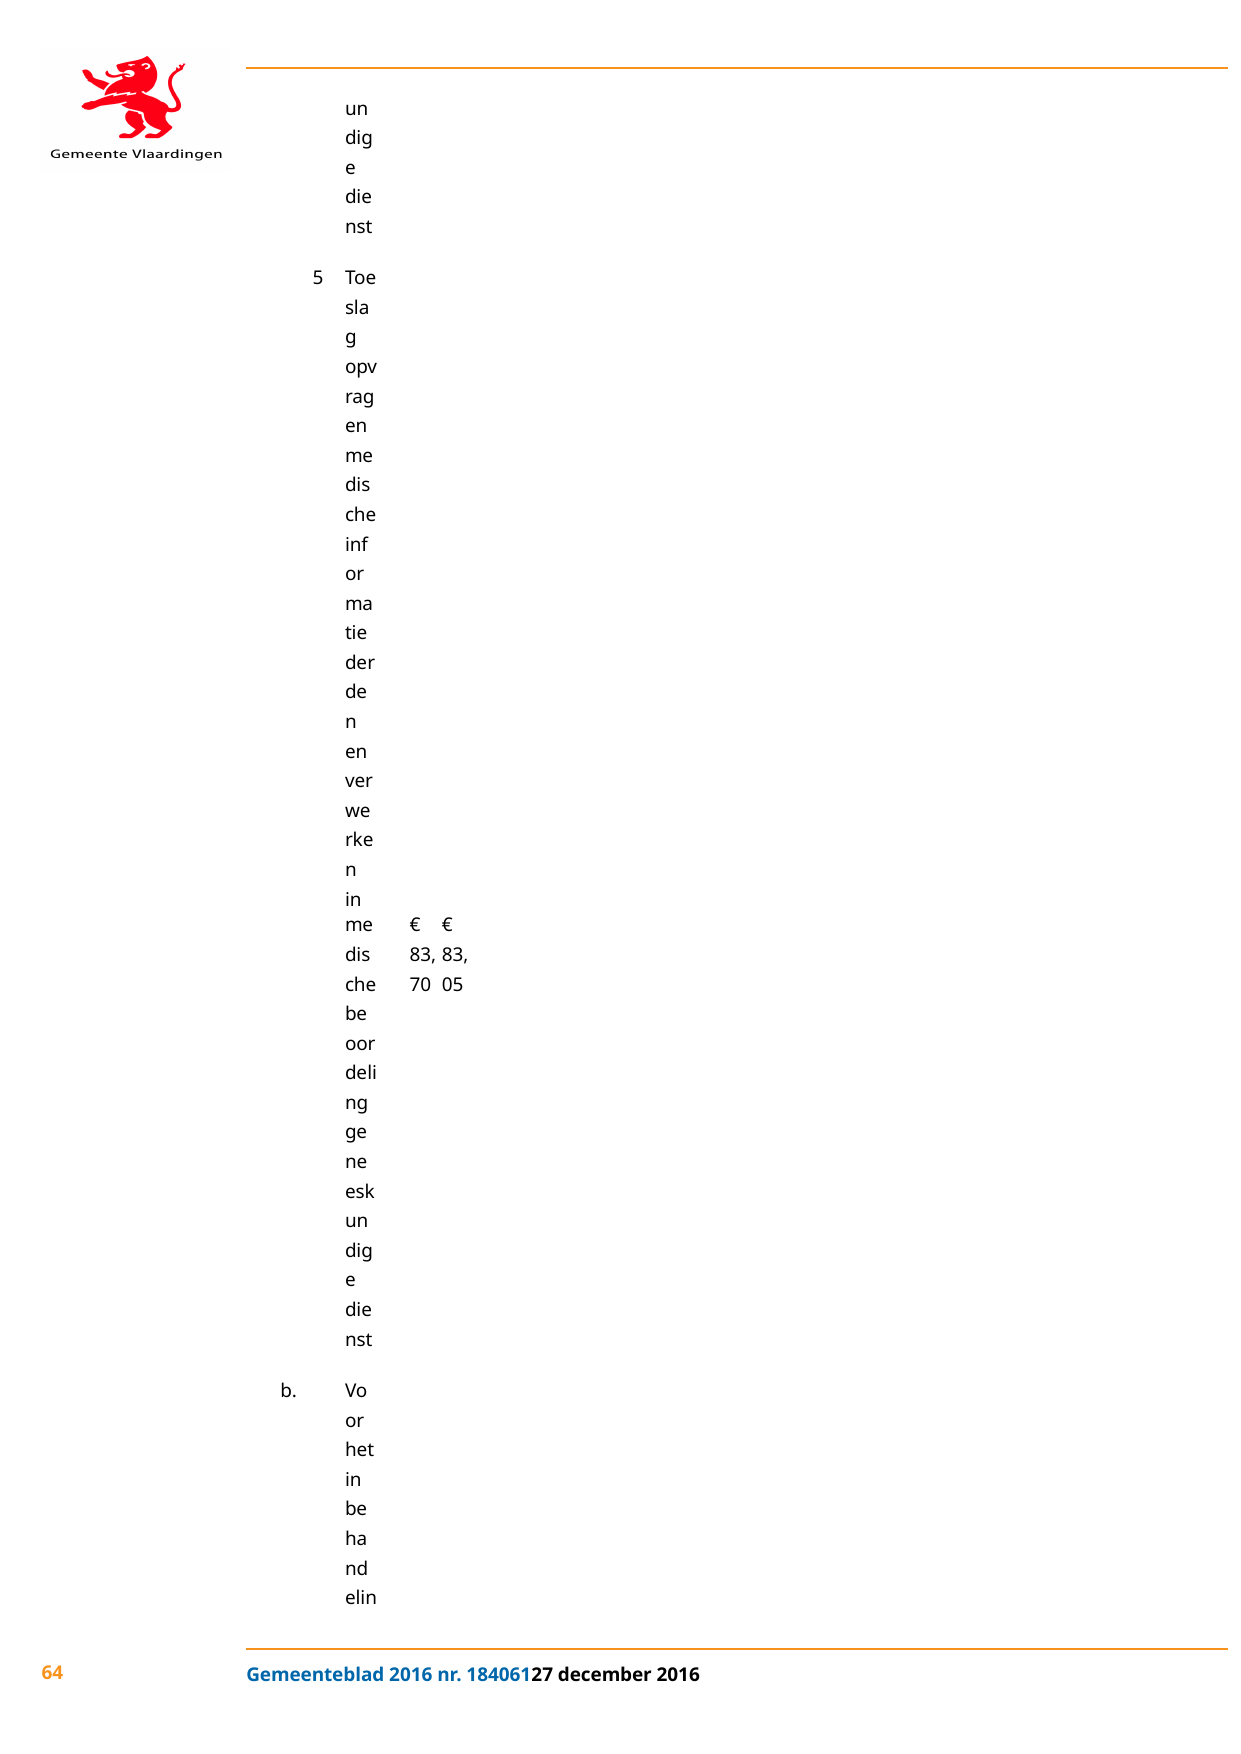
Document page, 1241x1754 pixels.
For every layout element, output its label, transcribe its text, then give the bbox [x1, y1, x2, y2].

table_cell [248, 95, 280, 239]
table_cell [409, 1351, 442, 1377]
table_cell [313, 1377, 345, 1610]
table_cell [248, 912, 280, 1351]
table_cell [280, 95, 312, 239]
table_cell undige dienst [345, 95, 377, 239]
table_cell [345, 239, 377, 264]
table_cell [377, 95, 409, 239]
table_cell [442, 239, 474, 264]
table_cell [280, 1351, 312, 1377]
table_cell Toeslag opvragen medische informatie derden en verwerken in [345, 265, 377, 912]
table_cell [280, 912, 312, 1351]
table_cell [248, 239, 280, 264]
table_cell Voor het in behandelin [345, 1377, 377, 1610]
table_cell [280, 239, 312, 264]
table_cell 5 [313, 265, 345, 912]
table_cell [313, 95, 345, 239]
table_cell [377, 1351, 409, 1377]
table_cell € 83,70 [409, 912, 442, 1351]
table_cell b. [280, 1377, 312, 1610]
table_cell [377, 912, 409, 1351]
table_cell medische beoordeling geneeskundige dienst [345, 912, 377, 1351]
table_cell [313, 912, 345, 1351]
table_cell [248, 265, 280, 912]
table_cell [313, 1351, 345, 1377]
table_cell [280, 265, 312, 912]
table_cell [248, 1377, 280, 1610]
table_cell [442, 265, 474, 912]
table_cell [409, 239, 442, 264]
picture [41, 47, 231, 172]
table_cell [409, 95, 442, 239]
table_cell [313, 239, 345, 264]
table_cell [409, 265, 442, 912]
table_cell [248, 1351, 280, 1377]
table_cell [409, 1377, 442, 1610]
table_cell € 83,05 [442, 912, 474, 1351]
table_cell [442, 1351, 474, 1377]
table_cell [377, 265, 409, 912]
table_cell [377, 239, 409, 264]
table_cell [442, 95, 474, 239]
table_cell [345, 1351, 377, 1377]
table_cell [442, 1377, 474, 1610]
table_cell [377, 1377, 409, 1610]
